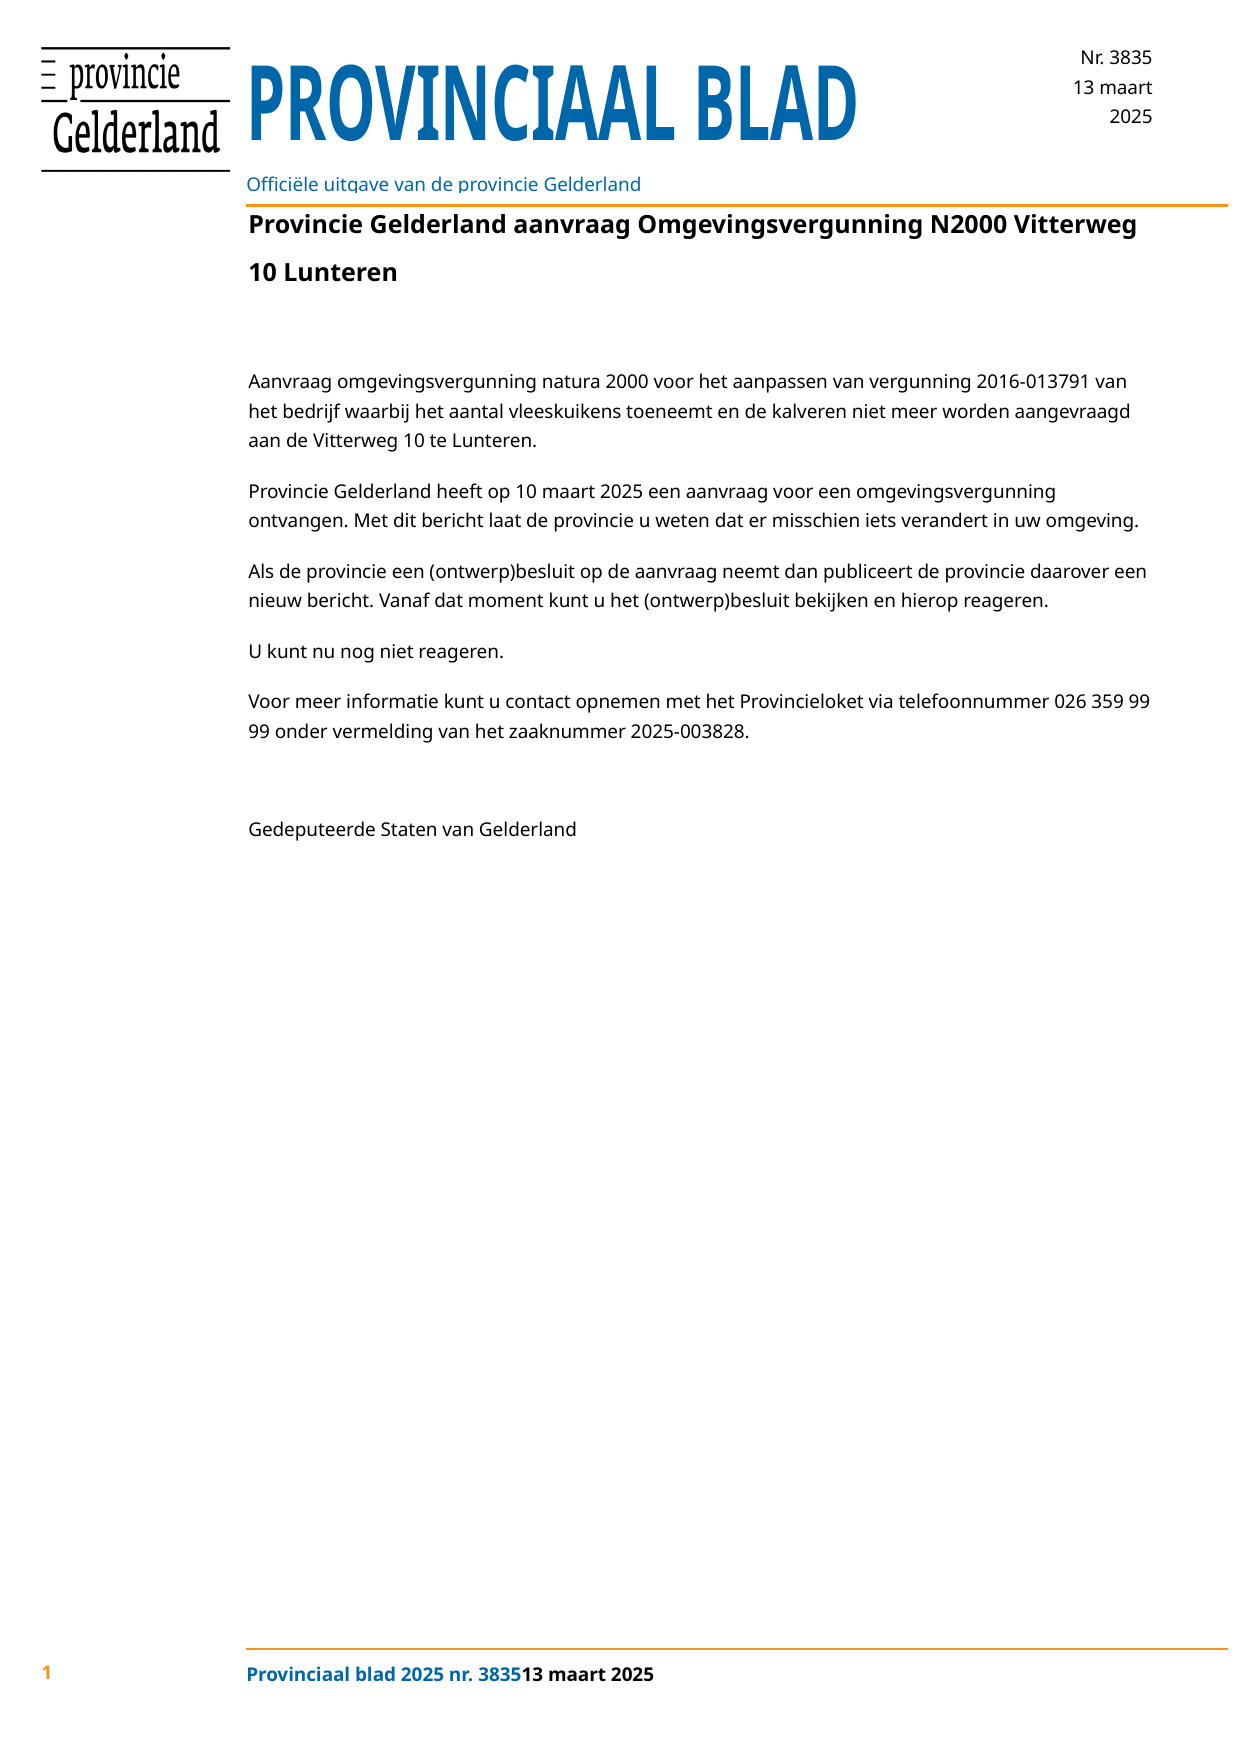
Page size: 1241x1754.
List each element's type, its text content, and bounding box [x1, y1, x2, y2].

text Als de provincie een (ontwerp)besluit op de aanvraag neemt dan publiceert de provincie daarover een nieuw bericht. Vanaf dat moment kunt u het (ontwerp)besluit bekijken en hierop reageren. [248, 558, 1152, 613]
text Provincie Gelderland aanvraag Omgevingsvergunning N2000 Vitterweg 10 Lunteren [248, 207, 1152, 288]
text U kunt nu nog niet reageren. [248, 638, 1152, 664]
text Voor meer informatie kunt u contact opnemen met het Provincieloket via telefoonnummer 026 359 99 99 onder vermelding van het zaaknummer 2025-003828. [248, 688, 1152, 744]
picture [41, 47, 231, 172]
text Aanvraag omgevingsvergunning natura 2000 voor het aanpassen van vergunning 2016-013791 van het bedrijf waarbij het aantal vleeskuikens toeneemt en de kalveren niet meer worden aangevraagd aan de Vitterweg 10 te Lunteren. [248, 368, 1152, 453]
text Provincie Gelderland heeft op 10 maart 2025 een aanvraag voor een omgevingsvergunning ontvangen. Met dit bericht laat de provincie u weten dat er misschien iets verandert in uw omgeving. [248, 478, 1152, 533]
text Gedeputeerde Staten van Gelderland [248, 816, 1152, 842]
